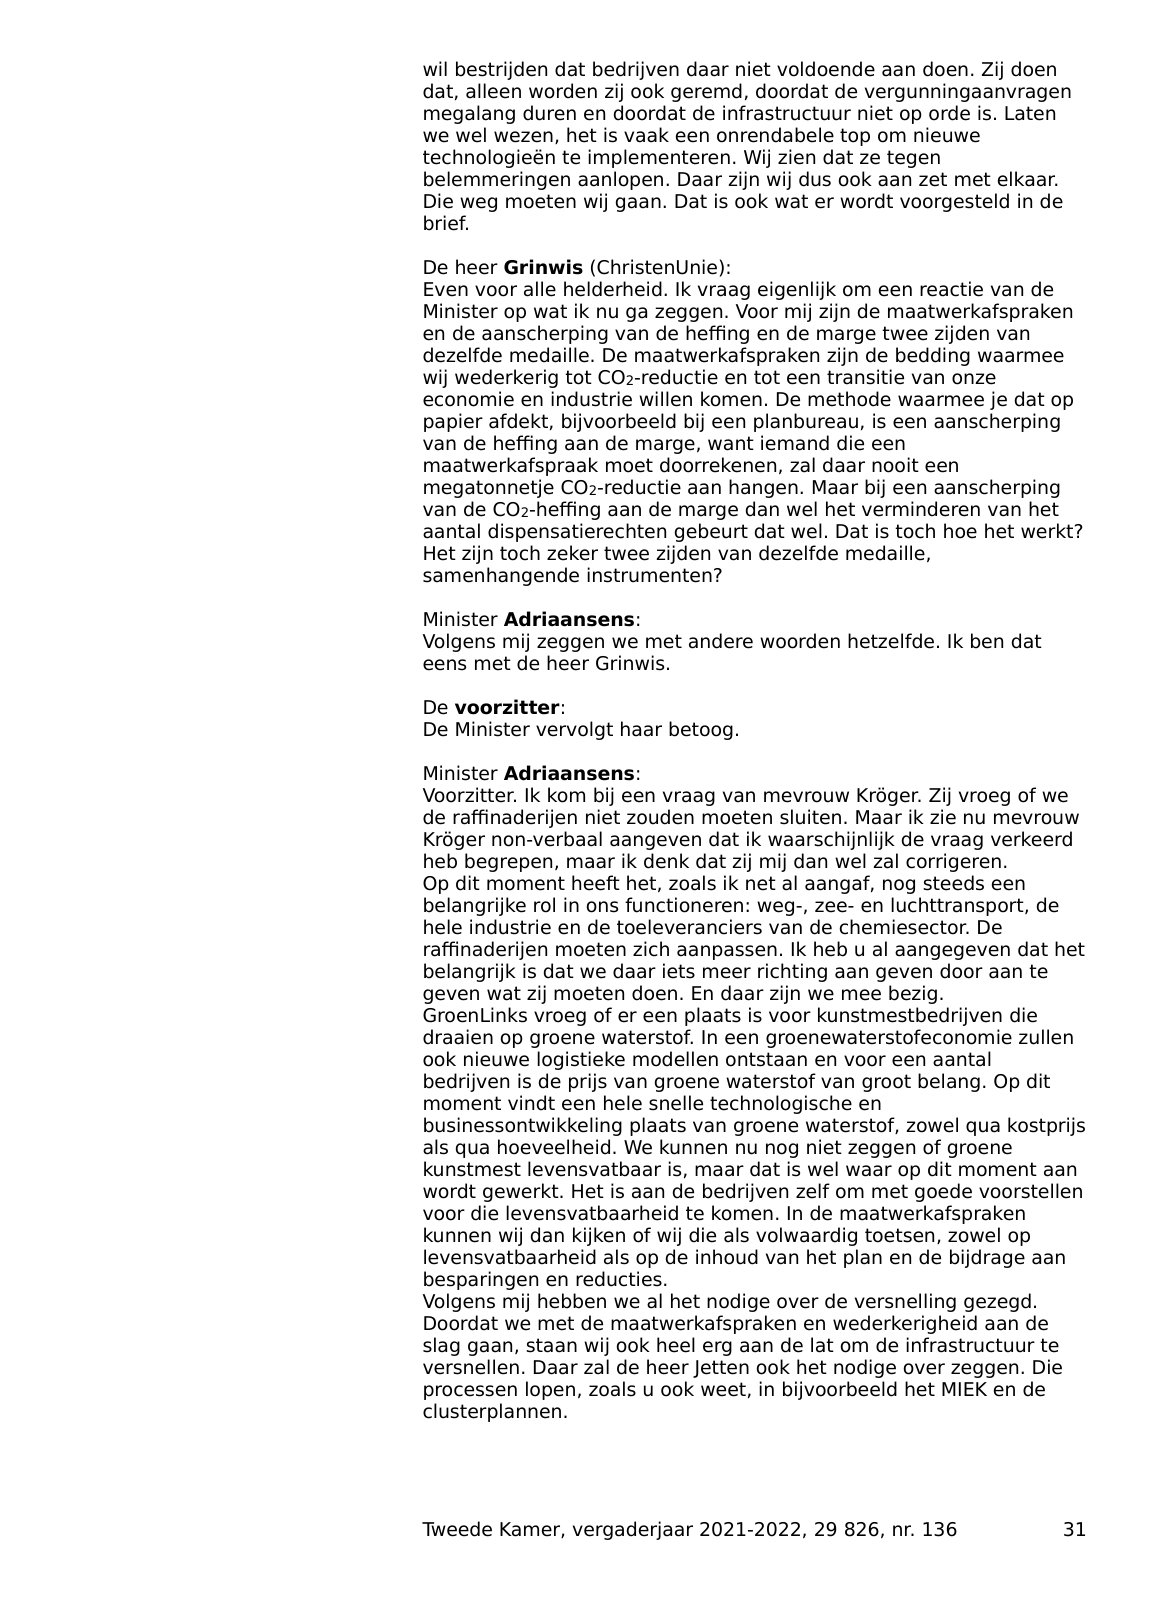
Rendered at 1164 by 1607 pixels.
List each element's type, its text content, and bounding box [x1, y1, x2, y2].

text Minister Adriaansens: [422, 609, 1087, 631]
text Even voor alle helderheid. Ik vraag eigenlijk om een reactie van de Minister op wat ik nu ga zeggen. Voor mij zijn de maatwerkafspraken en de aanscherping van de heffing en de marge twee zijden van dezelfde medaille. De maatwerkafspraken zijn de bedding waarmee wij wederkerig tot CO2-reductie en tot een transitie van onze economie en industrie willen komen. De methode waarmee je dat op papier afdekt, bijvoorbeeld bij een planbureau, is een aanscherping van de heffing aan de marge, want iemand die een maatwerkafspraak moet doorrekenen, zal daar nooit een megatonnetje CO2-reductie aan hangen. Maar bij een aanscherping van de CO2-heffing aan de marge dan wel het verminderen van het aantal dispensatierechten gebeurt dat wel. Dat is toch hoe het werkt? Het zijn toch zeker twee zijden van dezelfde medaille, samenhangende instrumenten? [422, 279, 1087, 587]
text De Minister vervolgt haar betoog. [422, 719, 1087, 741]
text Op dit moment heeft het, zoals ik net al aangaf, nog steeds een belangrijke rol in ons functioneren: weg-, zee- en luchttransport, de hele industrie en de toeleveranciers van de chemiesector. De raffinaderijen moeten zich aanpassen. Ik heb u al aangegeven dat het belangrijk is dat we daar iets meer richting aan geven door aan te geven wat zij moeten doen. En daar zijn we mee bezig. [422, 873, 1087, 1005]
text Voorzitter. Ik kom bij een vraag van mevrouw Kröger. Zij vroeg of we de raffinaderijen niet zouden moeten sluiten. Maar ik zie nu mevrouw Kröger non-verbaal aangeven dat ik waarschijnlijk de vraag verkeerd heb begrepen, maar ik denk dat zij mij dan wel zal corrigeren. [422, 785, 1087, 873]
text Volgens mij hebben we al het nodige over de versnelling gezegd. Doordat we met de maatwerkafspraken en wederkerigheid aan de slag gaan, staan wij ook heel erg aan de lat om de infrastructuur te versnellen. Daar zal de heer Jetten ook het nodige over zeggen. Die processen lopen, zoals u ook weet, in bijvoorbeeld het MIEK en de clusterplannen. [422, 1291, 1087, 1423]
text GroenLinks vroeg of er een plaats is voor kunstmestbedrijven die draaien op groene waterstof. In een groenewaterstofeconomie zullen ook nieuwe logistieke modellen ontstaan en voor een aantal bedrijven is de prijs van groene waterstof van groot belang. Op dit moment vindt een hele snelle technologische en businessontwikkeling plaats van groene waterstof, zowel qua kostprijs als qua hoeveelheid. We kunnen nu nog niet zeggen of groene kunstmest levensvatbaar is, maar dat is wel waar op dit moment aan wordt gewerkt. Het is aan de bedrijven zelf om met goede voorstellen voor die levensvatbaarheid te komen. In de maatwerkafspraken kunnen wij dan kijken of wij die als volwaardig toetsen, zowel op levensvatbaarheid als op de inhoud van het plan en de bijdrage aan besparingen en reducties. [422, 1005, 1087, 1291]
text wil bestrijden dat bedrijven daar niet voldoende aan doen. Zij doen dat, alleen worden zij ook geremd, doordat de vergunningaanvragen megalang duren en doordat de infrastructuur niet op orde is. Laten we wel wezen, het is vaak een onrendabele top om nieuwe technologieën te implementeren. Wij zien dat ze tegen belemmeringen aanlopen. Daar zijn wij dus ook aan zet met elkaar. Die weg moeten wij gaan. Dat is ook wat er wordt voorgesteld in de brief. [422, 59, 1087, 235]
text De voorzitter: [422, 697, 1087, 719]
text De heer Grinwis (ChristenUnie): [422, 257, 1087, 279]
text Volgens mij zeggen we met andere woorden hetzelfde. Ik ben dat eens met de heer Grinwis. [422, 631, 1087, 675]
text Minister Adriaansens: [422, 763, 1087, 785]
